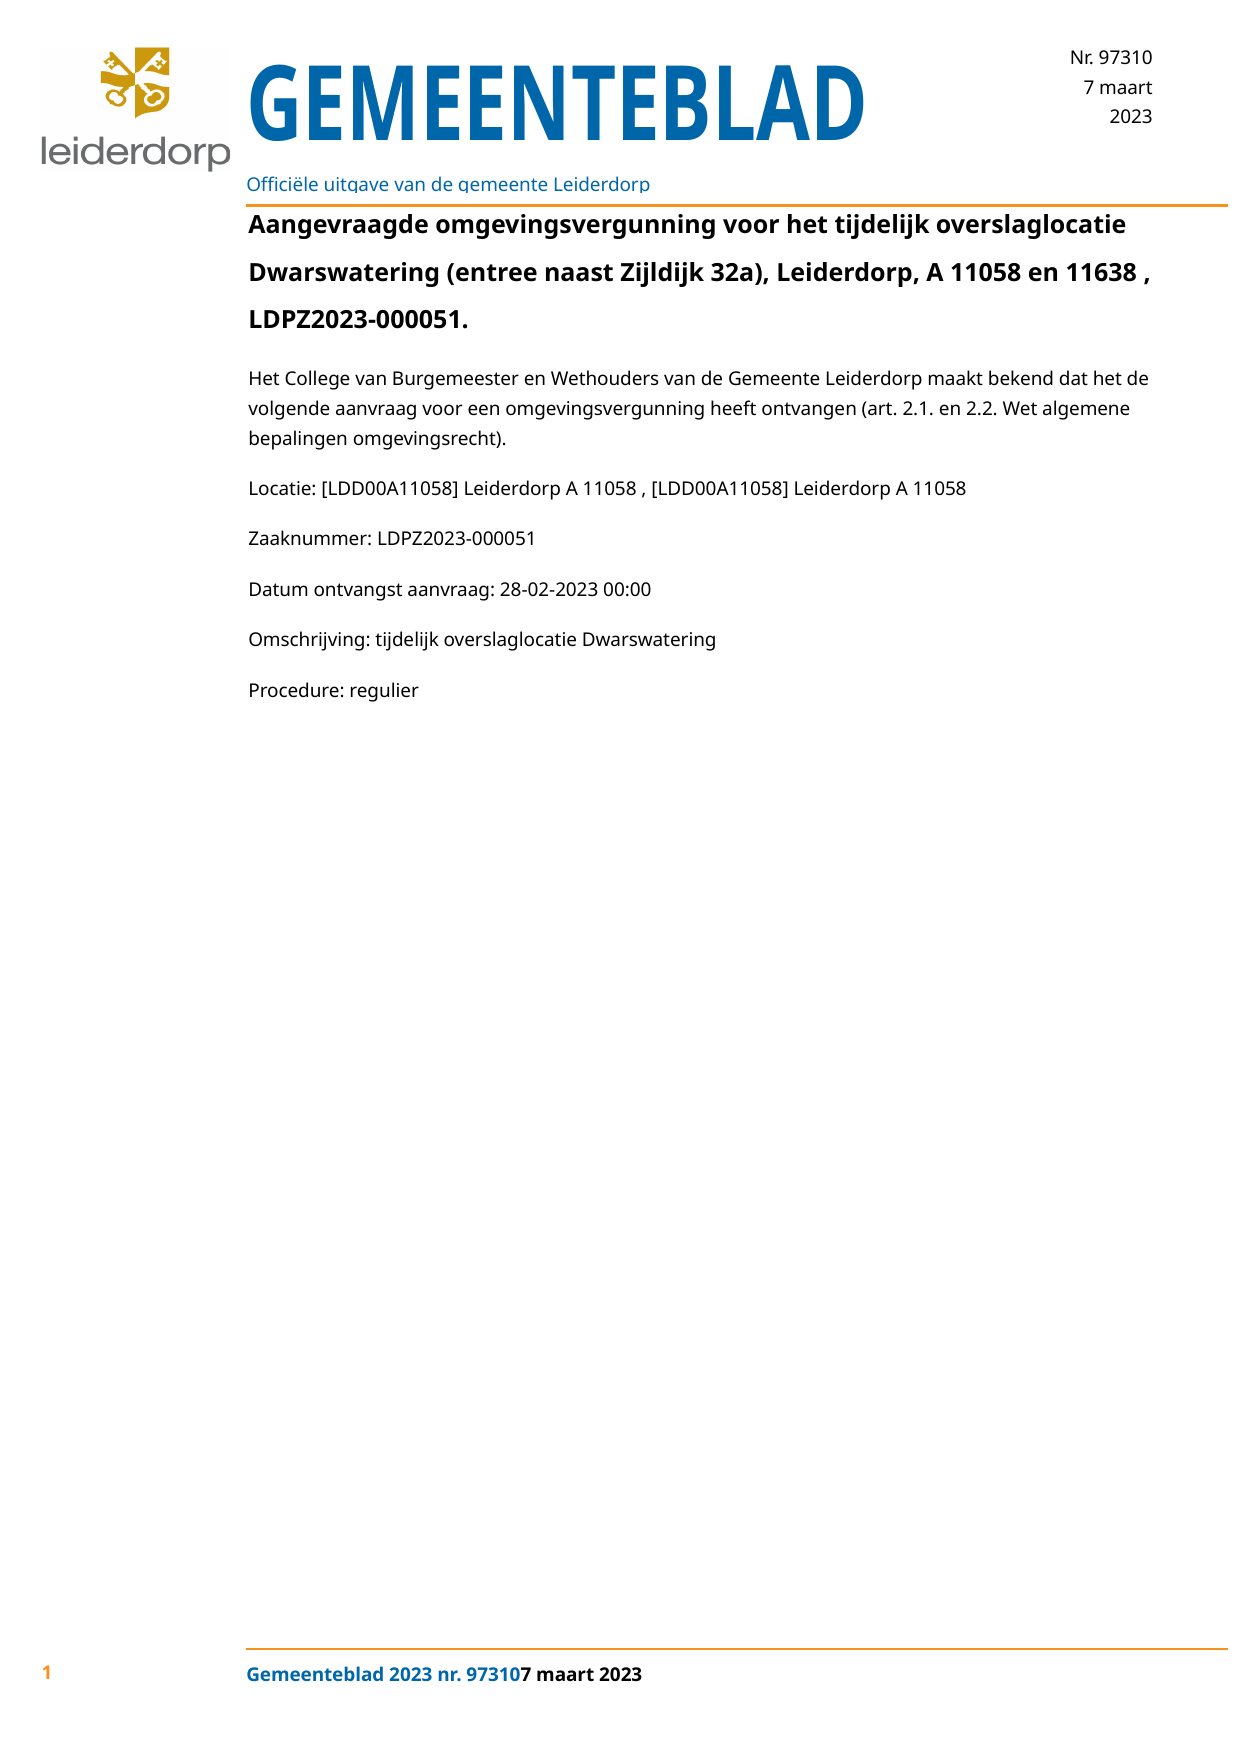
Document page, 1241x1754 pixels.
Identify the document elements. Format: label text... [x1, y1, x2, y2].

text Procedure: regulier [248, 677, 1152, 702]
text Datum ontvangst aanvraag: 28-02-2023 00:00 [248, 576, 1152, 602]
text Omschrijving: tijdelijk overslaglocatie Dwarswatering [248, 626, 1152, 652]
text Het College van Burgemeester en Wethouders van de Gemeente Leiderdorp maakt bekend dat het de volgende aanvraag voor een omgevingsvergunning heeft ontvangen (art. 2.1. en 2.2. Wet algemene bepalingen omgevingsrecht). [248, 366, 1152, 450]
text Locatie: [LDD00A11058] Leiderdorp A 11058 , [LDD00A11058] Leiderdorp A 11058 [248, 475, 1152, 501]
picture [41, 47, 231, 172]
text Zaaknummer: LDPZ2023-000051 [248, 526, 1152, 551]
text Aangevraagde omgevingsvergunning voor het tijdelijk overslaglocatie Dwarswatering (entree naast Zijldijk 32a), Leiderdorp, A 11058 en 11638 , LDPZ2023-000051. [248, 207, 1152, 336]
